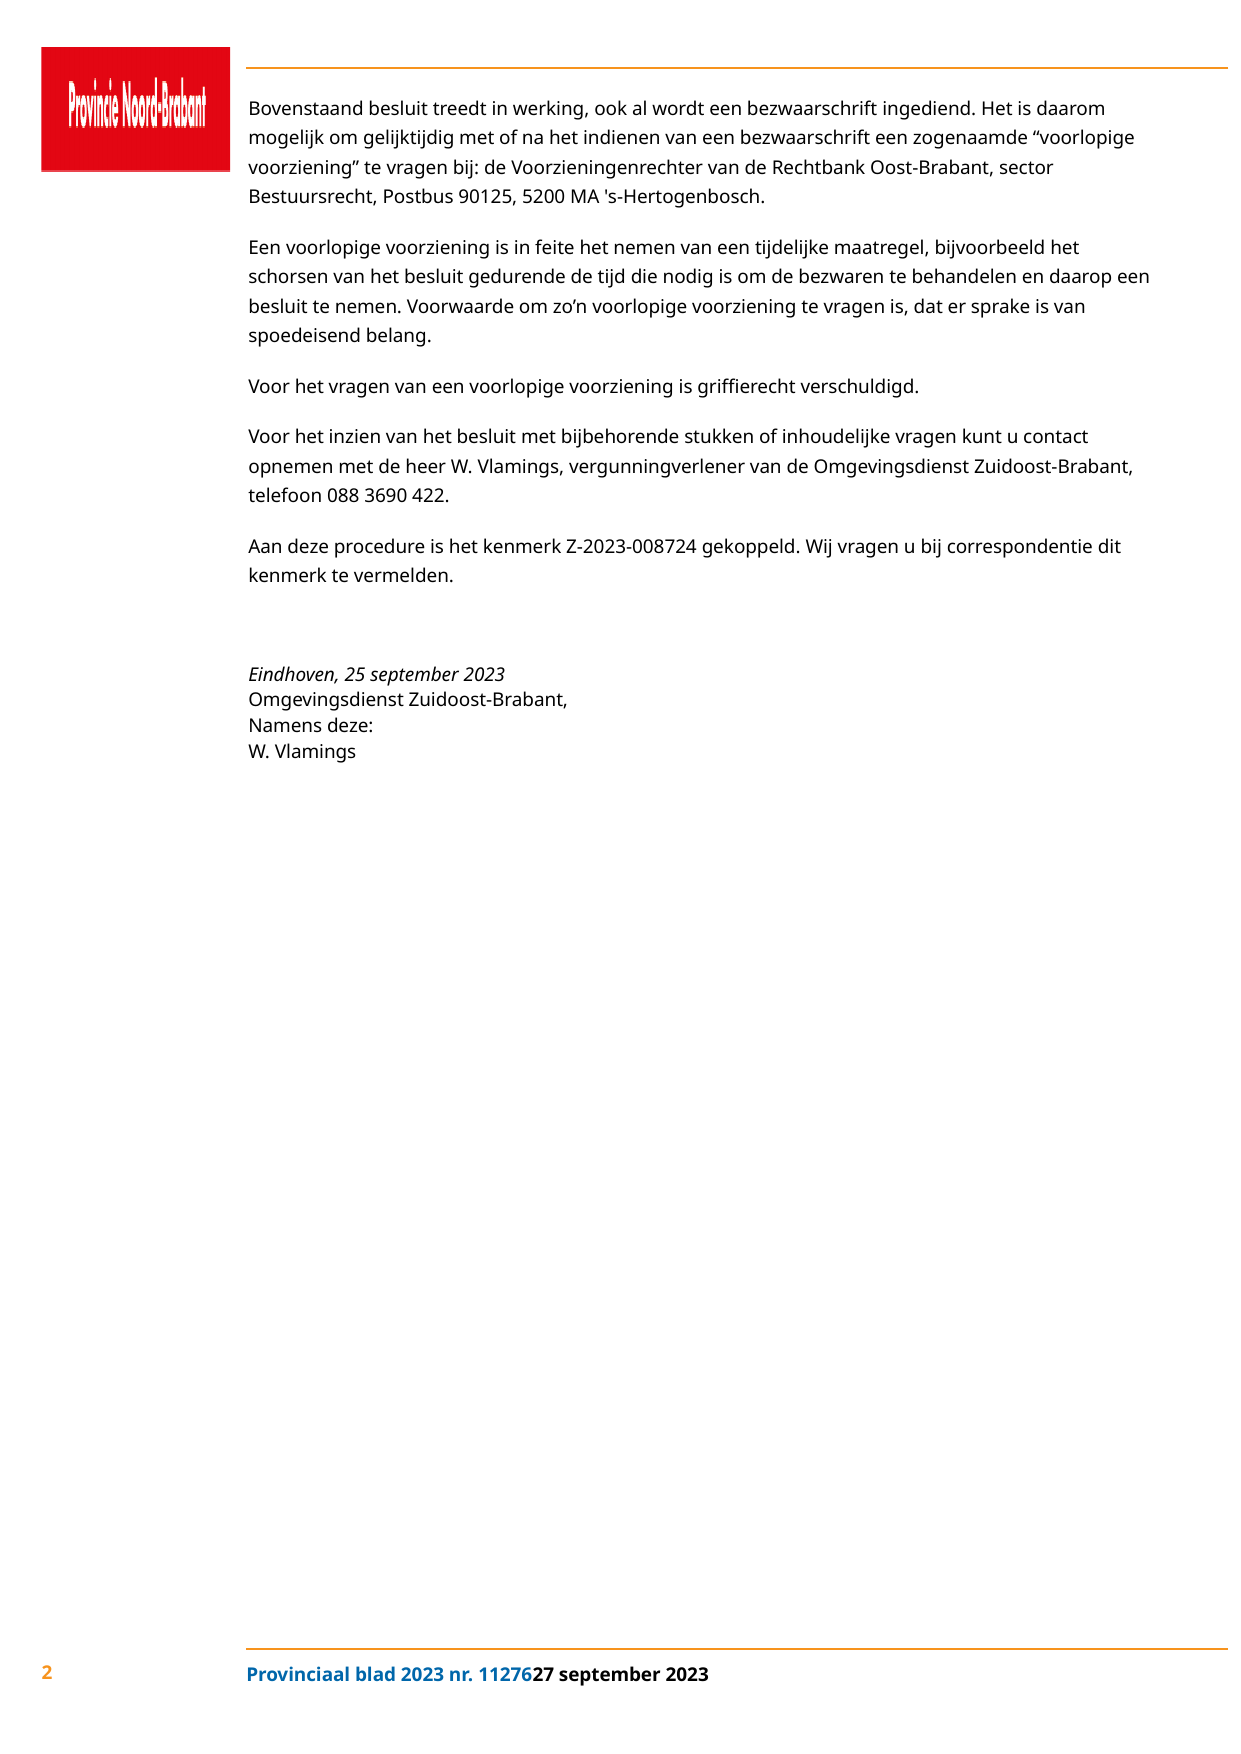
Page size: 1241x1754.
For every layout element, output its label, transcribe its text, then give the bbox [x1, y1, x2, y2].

text Namens deze: [248, 712, 1152, 738]
text Aan deze procedure is het kenmerk Z-2023-008724 gekoppeld. Wij vragen u bij correspondentie dit kenmerk te vermelden. [248, 533, 1152, 588]
text Voor het vragen van een voorlopige voorziening is griffierecht verschuldigd. [248, 373, 1152, 399]
text Omgevingsdienst Zuidoost-Brabant, [248, 687, 1152, 712]
text Een voorlopige voorziening is in feite het nemen van een tijdelijke maatregel, bijvoorbeeld het schorsen van het besluit gedurende de tijd die nodig is om de bezwaren te behandelen en daarop een besluit te nemen. Voorwaarde om zo’n voorlopige voorziening te vragen is, dat er sprake is van spoedeisend belang. [248, 234, 1152, 348]
picture [41, 47, 231, 172]
text W. Vlamings [248, 738, 1152, 764]
text Voor het inzien van het besluit met bijbehorende stukken of inhoudelijke vragen kunt u contact opnemen met de heer W. Vlamings, vergunningverlener van de Omgevingsdienst Zuidoost-Brabant, telefoon 088 3690 422. [248, 423, 1152, 508]
text Eindhoven, 25 september 2023 [248, 661, 1152, 687]
text Bovenstaand besluit treedt in werking, ook al wordt een bezwaarschrift ingediend. Het is daarom mogelijk om gelijktijdig met of na het indienen van een bezwaarschrift een zogenaamde “voorlopige voorziening” te vragen bij: de Voorzieningenrechter van de Rechtbank Oost-Brabant, sector Bestuursrecht, Postbus 90125, 5200 MA 's‑Hertogenbosch. [248, 95, 1152, 209]
